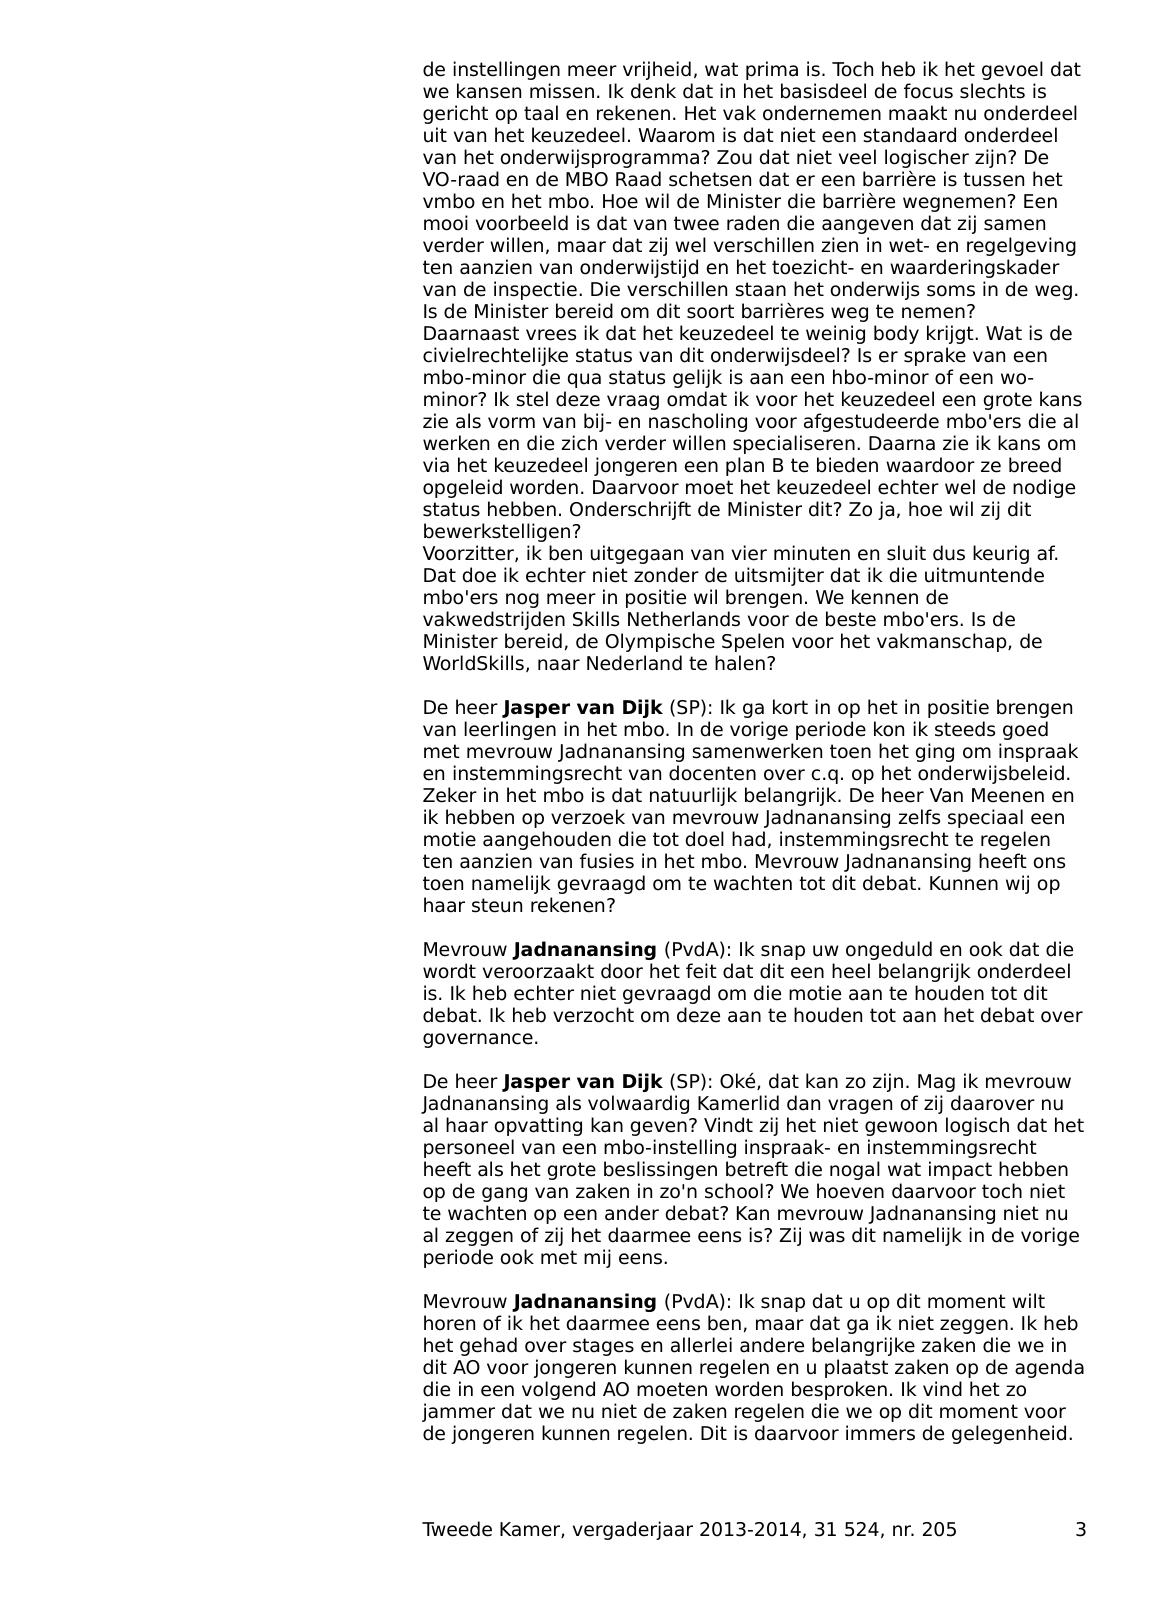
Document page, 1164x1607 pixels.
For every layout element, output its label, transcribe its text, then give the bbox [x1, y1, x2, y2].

text Daarnaast vrees ik dat het keuzedeel te weinig body krijgt. Wat is de civielrechtelijke status van dit onderwijsdeel? Is er sprake van een mbo-minor die qua status gelijk is aan een hbo-minor of een wo-minor? Ik stel deze vraag omdat ik voor het keuzedeel een grote kans zie als vorm van bij- en nascholing voor afgestudeerde mbo'ers die al werken en die zich verder willen specialiseren. Daarna zie ik kans om via het keuzedeel jongeren een plan B te bieden waardoor ze breed opgeleid worden. Daarvoor moet het keuzedeel echter wel de nodige status hebben. Onderschrijft de Minister dit? Zo ja, hoe wil zij dit bewerkstelligen? [422, 323, 1087, 543]
text De heer Jasper van Dijk (SP): Ik ga kort in op het in positie brengen van leerlingen in het mbo. In de vorige periode kon ik steeds goed met mevrouw Jadnanansing samenwerken toen het ging om inspraak en instemmingsrecht van docenten over c.q. op het onderwijsbeleid. Zeker in het mbo is dat natuurlijk belangrijk. De heer Van Meenen en ik hebben op verzoek van mevrouw Jadnanansing zelfs speciaal een motie aangehouden die tot doel had, instemmingsrecht te regelen ten aanzien van fusies in het mbo. Mevrouw Jadnanansing heeft ons toen namelijk gevraagd om te wachten tot dit debat. Kunnen wij op haar steun rekenen? [422, 697, 1087, 916]
text De heer Jasper van Dijk (SP): Oké, dat kan zo zijn. Mag ik mevrouw Jadnanansing als volwaardig Kamerlid dan vragen of zij daarover nu al haar opvatting kan geven? Vindt zij het niet gewoon logisch dat het personeel van een mbo-instelling inspraak- en instemmingsrecht heeft als het grote beslissingen betreft die nogal wat impact hebben op de gang van zaken in zo'n school? We hoeven daarvoor toch niet te wachten op een ander debat? Kan mevrouw Jadnanansing niet nu al zeggen of zij het daarmee eens is? Zij was dit namelijk in de vorige periode ook met mij eens. [422, 1071, 1087, 1268]
text de instellingen meer vrijheid, wat prima is. Toch heb ik het gevoel dat we kansen missen. Ik denk dat in het basisdeel de focus slechts is gericht op taal en rekenen. Het vak ondernemen maakt nu onderdeel uit van het keuzedeel. Waarom is dat niet een standaard onderdeel van het onderwijsprogramma? Zou dat niet veel logischer zijn? De VO-raad en de MBO Raad schetsen dat er een barrière is tussen het vmbo en het mbo. Hoe wil de Minister die barrière wegnemen? Een mooi voorbeeld is dat van twee raden die aangeven dat zij samen verder willen, maar dat zij wel verschillen zien in wet- en regelgeving ten aanzien van onderwijstijd en het toezicht- en waarderingskader van de inspectie. Die verschillen staan het onderwijs soms in de weg. Is de Minister bereid om dit soort barrières weg te nemen? [422, 59, 1087, 323]
text Mevrouw Jadnanansing (PvdA): Ik snap dat u op dit moment wilt horen of ik het daarmee eens ben, maar dat ga ik niet zeggen. Ik heb het gehad over stages en allerlei andere belangrijke zaken die we in dit AO voor jongeren kunnen regelen en u plaatst zaken op de agenda die in een volgend AO moeten worden besproken. Ik vind het zo jammer dat we nu niet de zaken regelen die we op dit moment voor de jongeren kunnen regelen. Dit is daarvoor immers de gelegenheid. [422, 1291, 1087, 1444]
text Mevrouw Jadnanansing (PvdA): Ik snap uw ongeduld en ook dat die wordt veroorzaakt door het feit dat dit een heel belangrijk onderdeel is. Ik heb echter niet gevraagd om die motie aan te houden tot dit debat. Ik heb verzocht om deze aan te houden tot aan het debat over governance. [422, 939, 1087, 1048]
text Voorzitter, ik ben uitgegaan van vier minuten en sluit dus keurig af. Dat doe ik echter niet zonder de uitsmijter dat ik die uitmuntende mbo'ers nog meer in positie wil brengen. We kennen de vakwedstrijden Skills Netherlands voor de beste mbo'ers. Is de Minister bereid, de Olympische Spelen voor het vakmanschap, de WorldSkills, naar Nederland te halen? [422, 543, 1087, 674]
